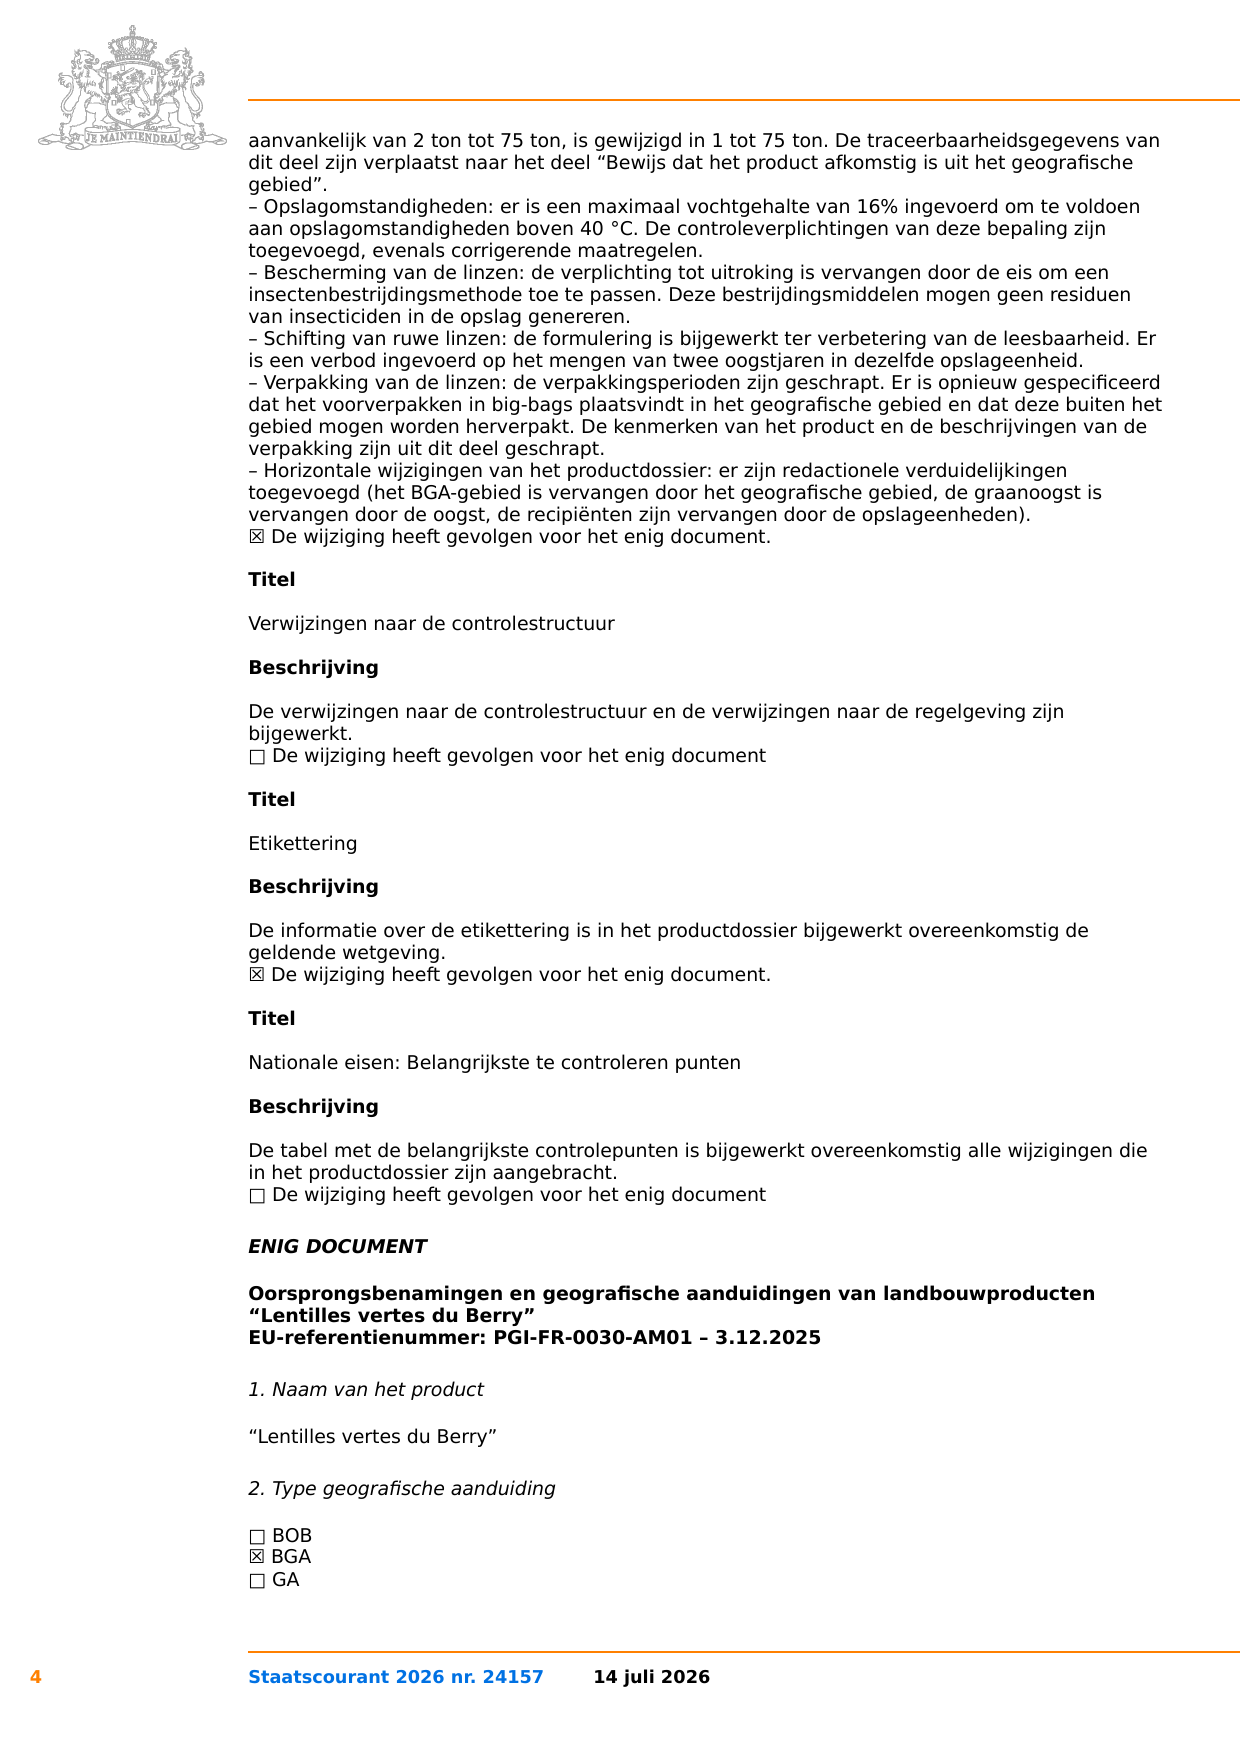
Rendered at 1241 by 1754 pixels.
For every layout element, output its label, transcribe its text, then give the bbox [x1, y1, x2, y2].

text □ GA [248, 1568, 1163, 1590]
text – Verpakking van de linzen: de verpakkingsperioden zijn geschrapt. Er is opnieuw gespecificeerd dat het voorverpakken in big-bags plaatsvindt in het geografische gebied en dat deze buiten het gebied mogen worden herverpakt. De kenmerken van het product en de beschrijvingen van de verpakking zijn uit dit deel geschrapt. [248, 372, 1163, 459]
text – Opslagomstandigheden: er is een maximaal vochtgehalte van 16% ingevoerd om te voldoen aan opslagomstandigheden boven 40 °C. De controleverplichtingen van deze bepaling zijn toegevoegd, evenals corrigerende maatregelen. [248, 196, 1163, 262]
subtitle 2. Type geografische aanduiding [248, 1477, 1163, 1499]
text ☒ BGA [248, 1546, 1163, 1568]
text Nationale eisen: Belangrijkste te controleren punten [248, 1052, 1163, 1074]
text Verwijzingen naar de controlestructuur [248, 613, 1163, 635]
picture [38, 25, 227, 150]
subtitle Beschrijving [248, 657, 1163, 679]
text De verwijzingen naar de controlestructuur en de verwijzingen naar de regelgeving zijn bijgewerkt. [248, 701, 1163, 745]
text De informatie over de etikettering is in het productdossier bijgewerkt overeenkomstig de geldende wetgeving. [248, 920, 1163, 964]
subtitle 1. Naam van het product [248, 1378, 1163, 1401]
text aanvankelijk van 2 ton tot 75 ton, is gewijzigd in 1 tot 75 ton. De traceerbaarheidsgegevens van dit deel zijn verplaatst naar het deel “Bewijs dat het product afkomstig is uit het geografische gebied”. [248, 130, 1163, 196]
subtitle Titel [248, 569, 1163, 591]
text ☒ De wijziging heeft gevolgen voor het enig document. [248, 526, 1163, 547]
subtitle Beschrijving [248, 876, 1163, 898]
text – Bescherming van de linzen: de verplichting tot uitroking is vervangen door de eis om een insectenbestrijdingsmethode toe te passen. Deze bestrijdingsmiddelen mogen geen residuen van insecticiden in de opslag genereren. [248, 262, 1163, 328]
text – Horizontale wijzigingen van het productdossier: er zijn redactionele verduidelijkingen toegevoegd (het BGA-gebied is vervangen door het geografische gebied, de graanoogst is vervangen door de oogst, de recipiënten zijn vervangen door de opslageenheden). [248, 459, 1163, 526]
text – Schifting van ruwe linzen: de formulering is bijgewerkt ter verbetering van de leesbaarheid. Er is een verbod ingevoerd op het mengen van twee oogstjaren in dezelfde opslageenheid. [248, 328, 1163, 372]
subtitle Titel [248, 789, 1163, 811]
text ☒ De wijziging heeft gevolgen voor het enig document. [248, 964, 1163, 986]
text □ De wijziging heeft gevolgen voor het enig document [248, 745, 1163, 767]
text De tabel met de belangrijkste controlepunten is bijgewerkt overeenkomstig alle wijzigingen die in het productdossier zijn aangebracht. [248, 1140, 1163, 1184]
text Etikettering [248, 833, 1163, 854]
text □ BOB [248, 1524, 1163, 1546]
subtitle Beschrijving [248, 1096, 1163, 1118]
text □ De wijziging heeft gevolgen voor het enig document [248, 1184, 1163, 1206]
text “Lentilles vertes du Berry” [248, 1426, 1163, 1447]
text EU-referentienummer: PGI-FR-0030-AM01 – 3.12.2025 [248, 1327, 1163, 1348]
subtitle Titel [248, 1008, 1163, 1030]
text “Lentilles vertes du Berry” [248, 1304, 1163, 1327]
subtitle ENIG DOCUMENT [248, 1236, 1163, 1258]
text Oorsprongsbenamingen en geografische aanduidingen van landbouwproducten [248, 1283, 1163, 1304]
